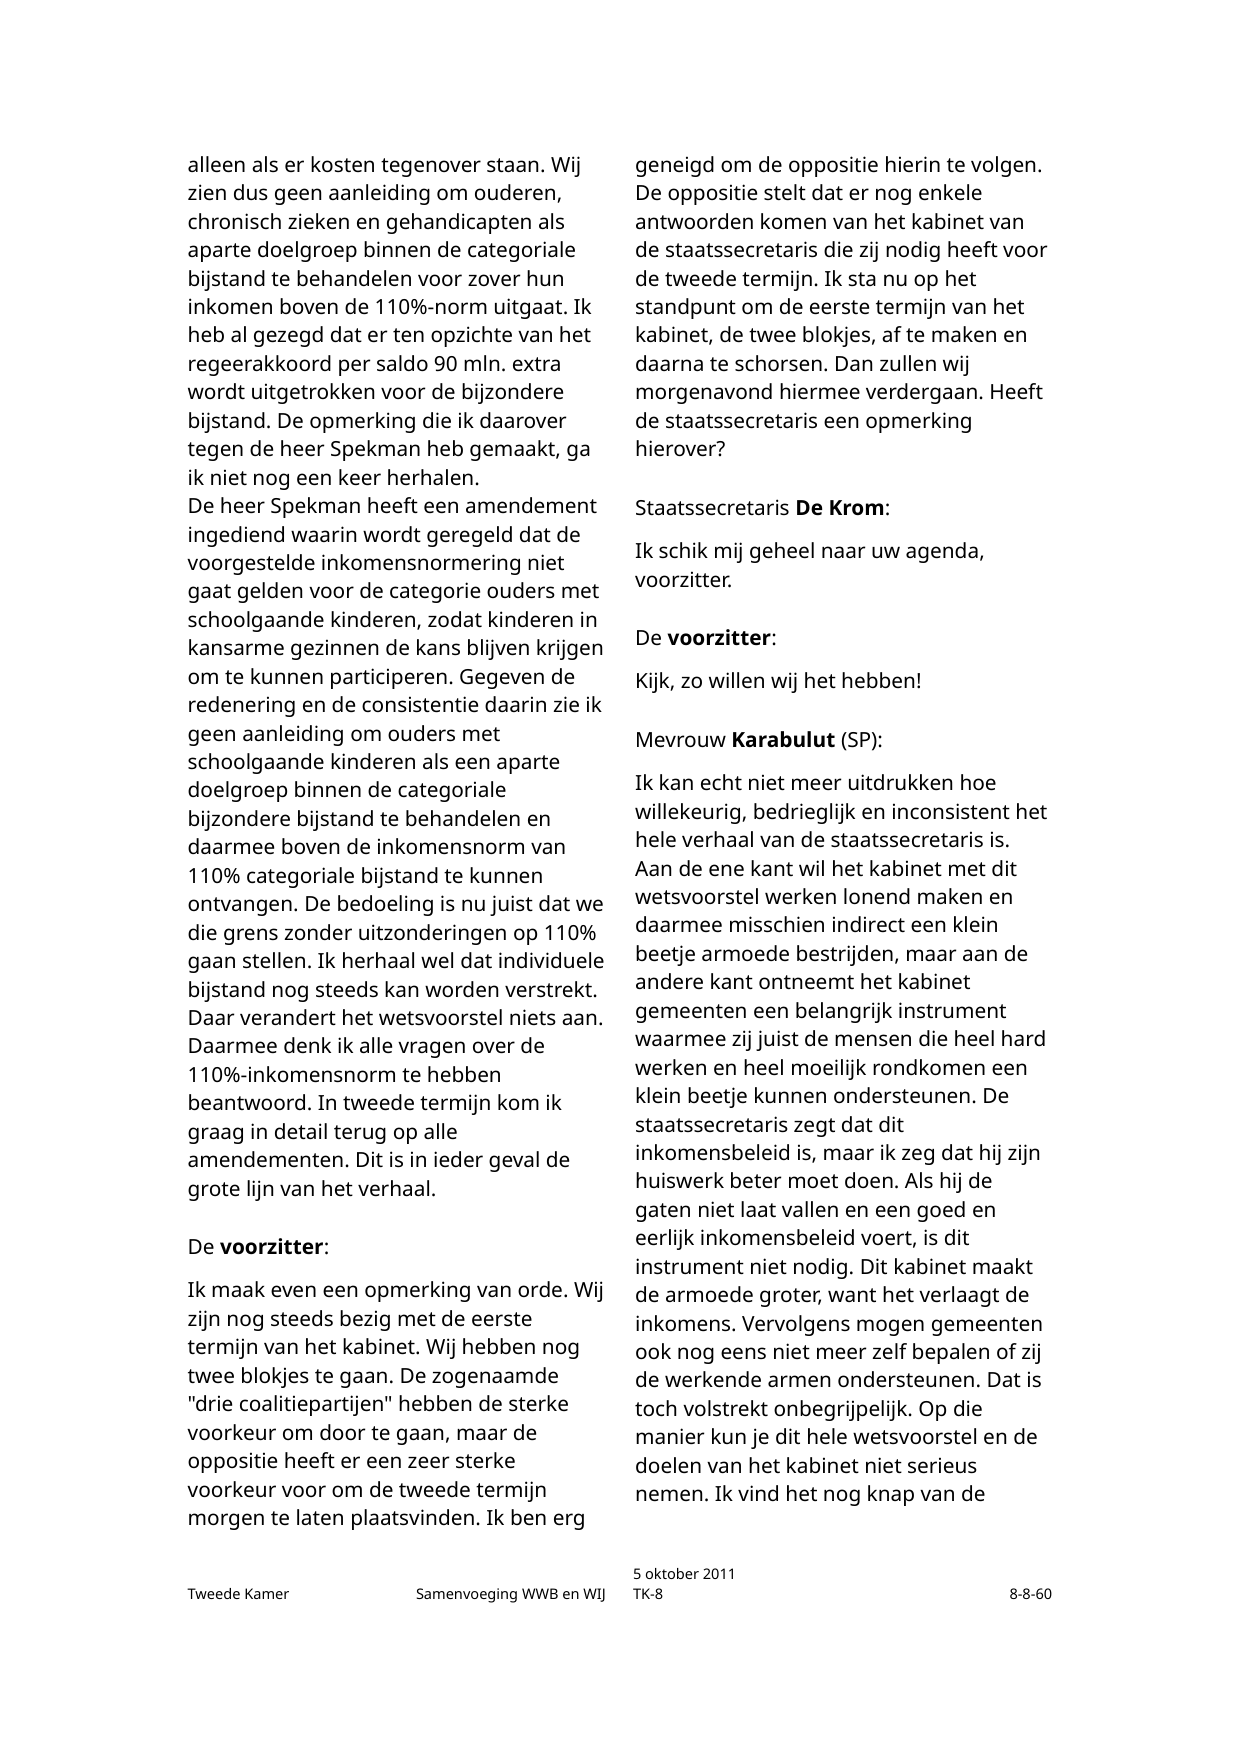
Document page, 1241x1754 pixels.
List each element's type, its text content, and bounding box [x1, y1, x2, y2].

text alleen als er kosten tegenover staan. Wij zien dus geen aanleiding om ouderen, chronisch zieken en gehandicapten als aparte doelgroep binnen de categoriale bijstand te behandelen voor zover hun inkomen boven de 110%-norm uitgaat. Ik heb al gezegd dat er ten opzichte van het regeerakkoord per saldo 90 mln. extra wordt uitgetrokken voor de bijzondere bijstand. De opmerking die ik daarover tegen de heer Spekman heb gemaakt, ga ik niet nog een keer herhalen. [187, 150, 605, 491]
text Kijk, zo willen wij het hebben! [635, 667, 1053, 695]
text Ik maak even een opmerking van orde. Wij zijn nog steeds bezig met de eerste termijn van het kabinet. Wij hebben nog twee blokjes te gaan. De zogenaamde "drie coalitiepartijen" hebben de sterke voorkeur om door te gaan, maar de oppositie heeft er een zeer sterke voorkeur voor om de tweede termijn morgen te laten plaatsvinden. Ik ben erg [187, 1276, 605, 1532]
text Ik schik mij geheel naar uw agenda, voorzitter. [635, 536, 1053, 593]
text De heer Spekman heeft een amendement ingediend waarin wordt geregeld dat de voorgestelde inkomensnormering niet gaat gelden voor de categorie ouders met schoolgaande kinderen, zodat kinderen in kansarme gezinnen de kans blijven krijgen om te kunnen participeren. Gegeven de redenering en de consistentie daarin zie ik geen aanleiding om ouders met schoolgaande kinderen als een aparte doelgroep binnen de categoriale bijzondere bijstand te behandelen en daarmee boven de inkomensnorm van 110% categoriale bijstand te kunnen ontvangen. De bedoeling is nu juist dat we die grens zonder uitzonderingen op 110% gaan stellen. Ik herhaal wel dat individuele bijstand nog steeds kan worden verstrekt. Daar verandert het wetsvoorstel niets aan. [187, 491, 605, 1032]
text Ik kan echt niet meer uitdrukken hoe willekeurig, bedrieglijk en inconsistent het hele verhaal van de staatssecretaris is. Aan de ene kant wil het kabinet met dit wetsvoorstel werken lonend maken en daarmee misschien indirect een klein beetje armoede bestrijden, maar aan de andere kant ontneemt het kabinet gemeenten een belangrijk instrument waarmee zij juist de mensen die heel hard werken en heel moeilijk rondkomen een klein beetje kunnen ondersteunen. De staatssecretaris zegt dat dit inkomensbeleid is, maar ik zeg dat hij zijn huiswerk beter moet doen. Als hij de gaten niet laat vallen en een goed en eerlijk inkomensbeleid voert, is dit instrument niet nodig. Dit kabinet maakt de armoede groter, want het verlaagt de inkomens. Vervolgens mogen gemeenten ook nog eens niet meer zelf bepalen of zij de werkende armen ondersteunen. Dat is toch volstrekt onbegrijpelijk. Op die manier kun je dit hele wetsvoorstel en de doelen van het kabinet niet serieus nemen. Ik vind het nog knap van de [635, 768, 1053, 1508]
text geneigd om de oppositie hierin te volgen. De oppositie stelt dat er nog enkele antwoorden komen van het kabinet van de staatssecretaris die zij nodig heeft voor de tweede termijn. Ik sta nu op het standpunt om de eerste termijn van het kabinet, de twee blokjes, af te maken en daarna te schorsen. Dan zullen wij morgenavond hiermee verdergaan. Heeft de staatssecretaris een opmerking hierover? [635, 150, 1053, 463]
text De voorzitter: [635, 623, 1053, 652]
text De voorzitter: [187, 1232, 605, 1261]
text Mevrouw Karabulut (SP): [635, 725, 1053, 753]
text Daarmee denk ik alle vragen over de 110%-inkomensnorm te hebben beantwoord. In tweede termijn kom ik graag in detail terug op alle amendementen. Dit is in ieder geval de grote lijn van het verhaal. [187, 1032, 605, 1202]
text Staatssecretaris De Krom: [635, 493, 1053, 521]
